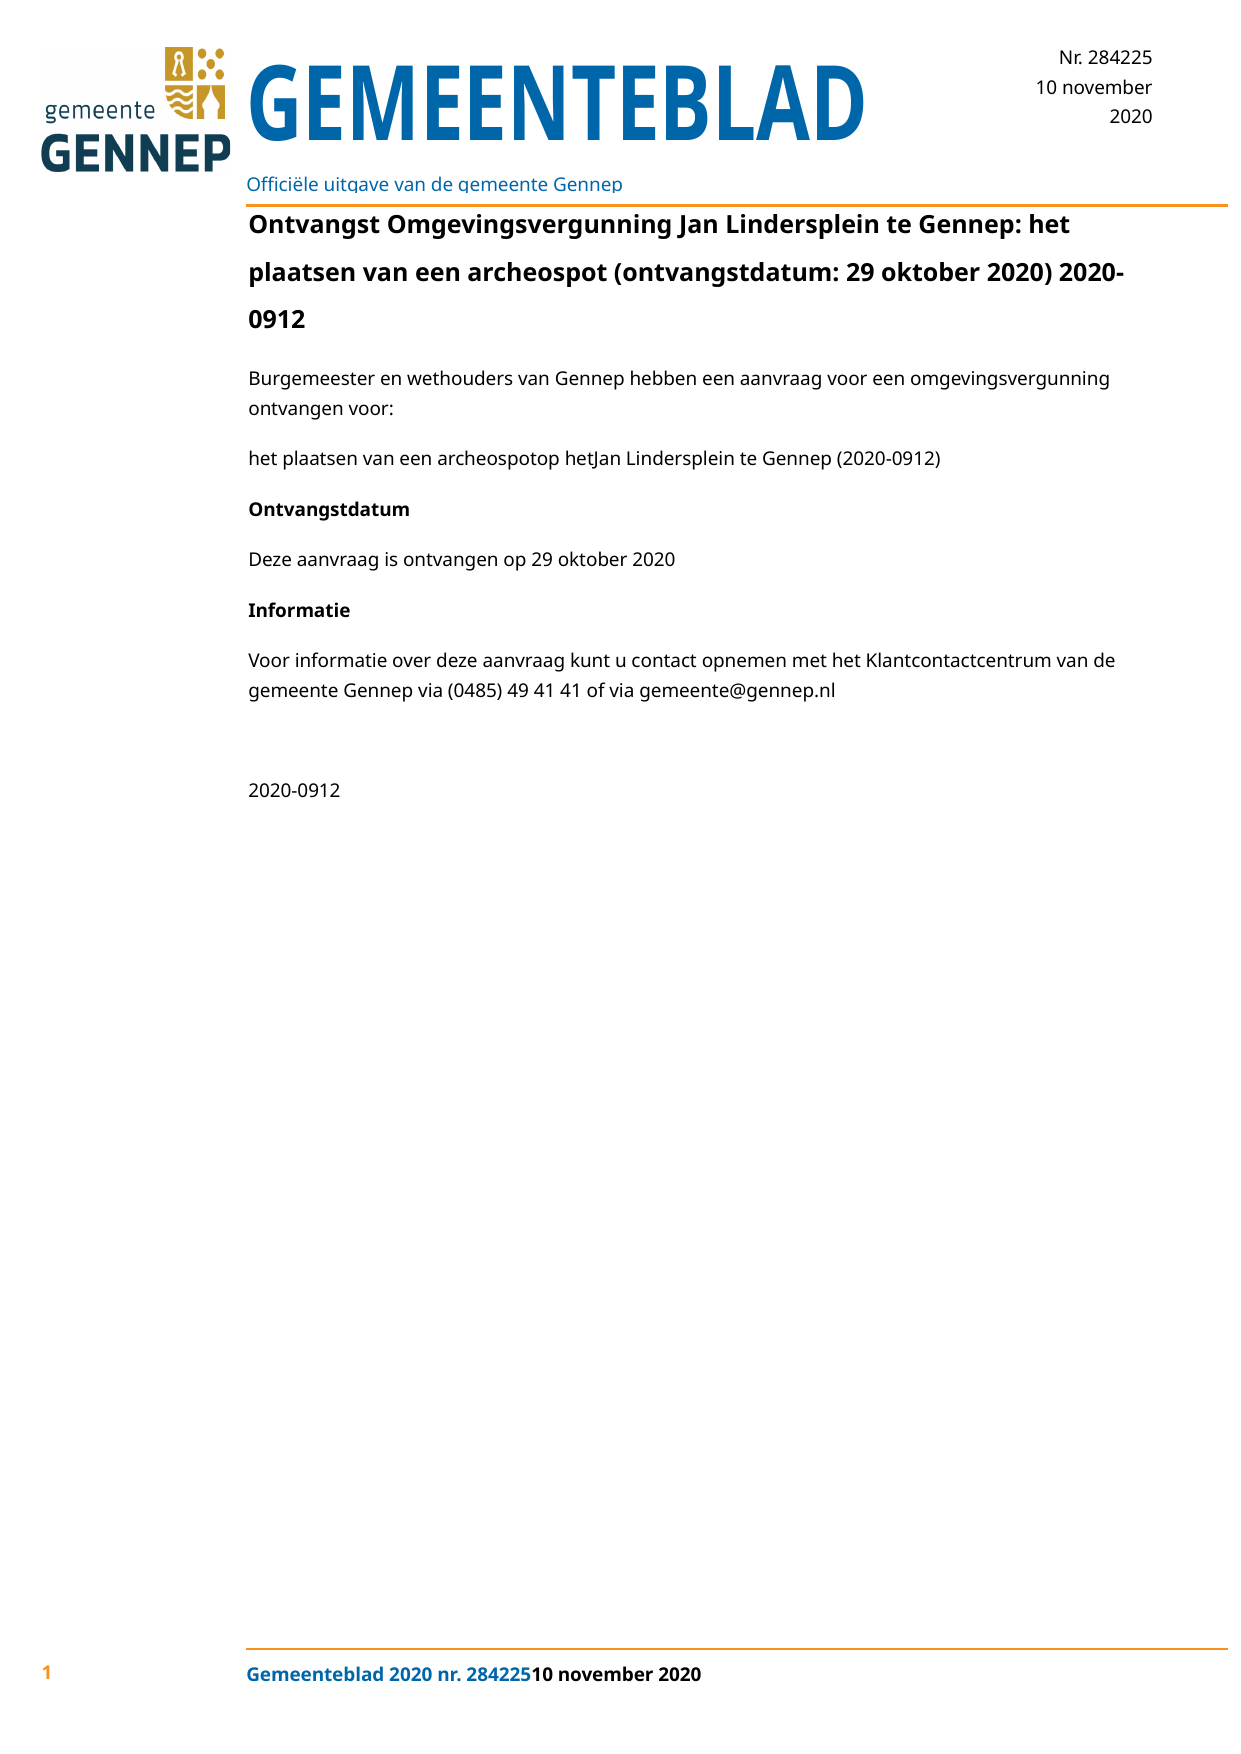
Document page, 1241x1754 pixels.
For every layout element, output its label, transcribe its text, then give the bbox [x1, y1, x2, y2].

text 2020-0912 [248, 778, 1152, 803]
text Ontvangstdatum [248, 496, 1152, 522]
text het plaatsen van een archeospotop hetJan Lindersplein te Gennep (2020-0912) [248, 446, 1152, 471]
text Deze aanvraag is ontvangen op 29 oktober 2020 [248, 546, 1152, 572]
picture [41, 47, 231, 172]
text Ontvangst Omgevingsvergunning Jan Lindersplein te Gennep: het plaatsen van een archeospot (ontvangstdatum: 29 oktober 2020) 2020-0912 [248, 207, 1152, 336]
text Burgemeester en wethouders van Gennep hebben een aanvraag voor een omgevingsvergunning ontvangen voor: [248, 366, 1152, 421]
text Voor informatie over deze aanvraag kunt u contact opnemen met het Klantcontactcentrum van de gemeente Gennep via (0485) 49 41 41 of via gemeente@gennep.nl [248, 647, 1152, 702]
text Informatie [248, 597, 1152, 622]
